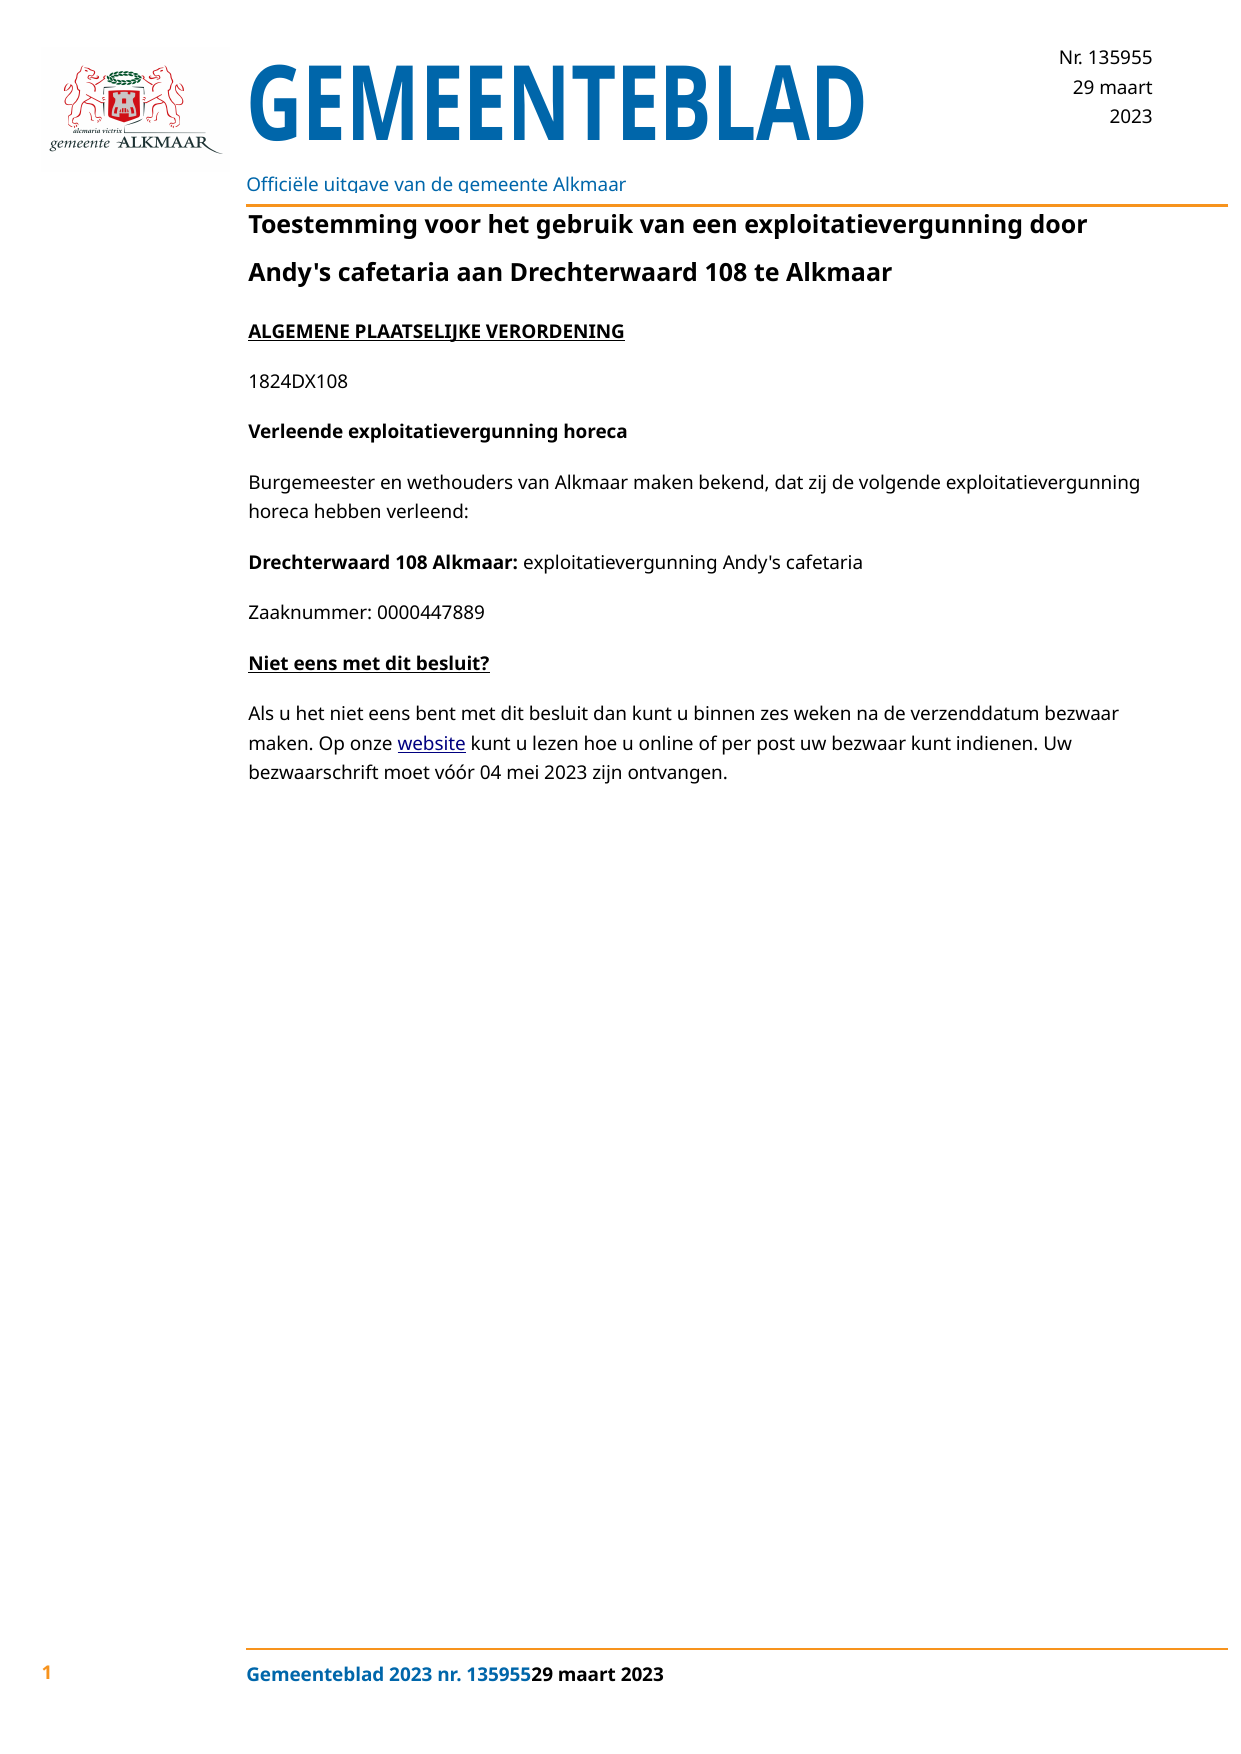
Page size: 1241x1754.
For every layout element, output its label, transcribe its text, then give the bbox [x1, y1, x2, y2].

picture [41, 47, 231, 172]
text Zaaknummer: 0000447889 [248, 599, 1152, 625]
text Niet eens met dit besluit? [248, 650, 1152, 676]
text Drechterwaard 108 Alkmaar: exploitatievergunning Andy's cafetaria [248, 549, 1152, 575]
text Burgemeester en wethouders van Alkmaar maken bekend, dat zij de volgende exploitatievergunning horeca hebben verleend: [248, 469, 1152, 524]
text Verleende exploitatievergunning horeca [248, 419, 1152, 444]
text ALGEMENE PLAATSELIJKE VERORDENING [248, 318, 1152, 344]
text Toestemming voor het gebruik van een exploitatievergunning door Andy's cafetaria aan Drechterwaard 108 te Alkmaar [248, 207, 1152, 288]
text 1824DX108 [248, 368, 1152, 394]
text Als u het niet eens bent met dit besluit dan kunt u binnen zes weken na de verzenddatum bezwaar maken. Op onze website kunt u lezen hoe u online of per post uw bezwaar kunt indienen. Uw bezwaarschrift moet vóór 04 mei 2023 zijn ontvangen. [248, 700, 1152, 785]
